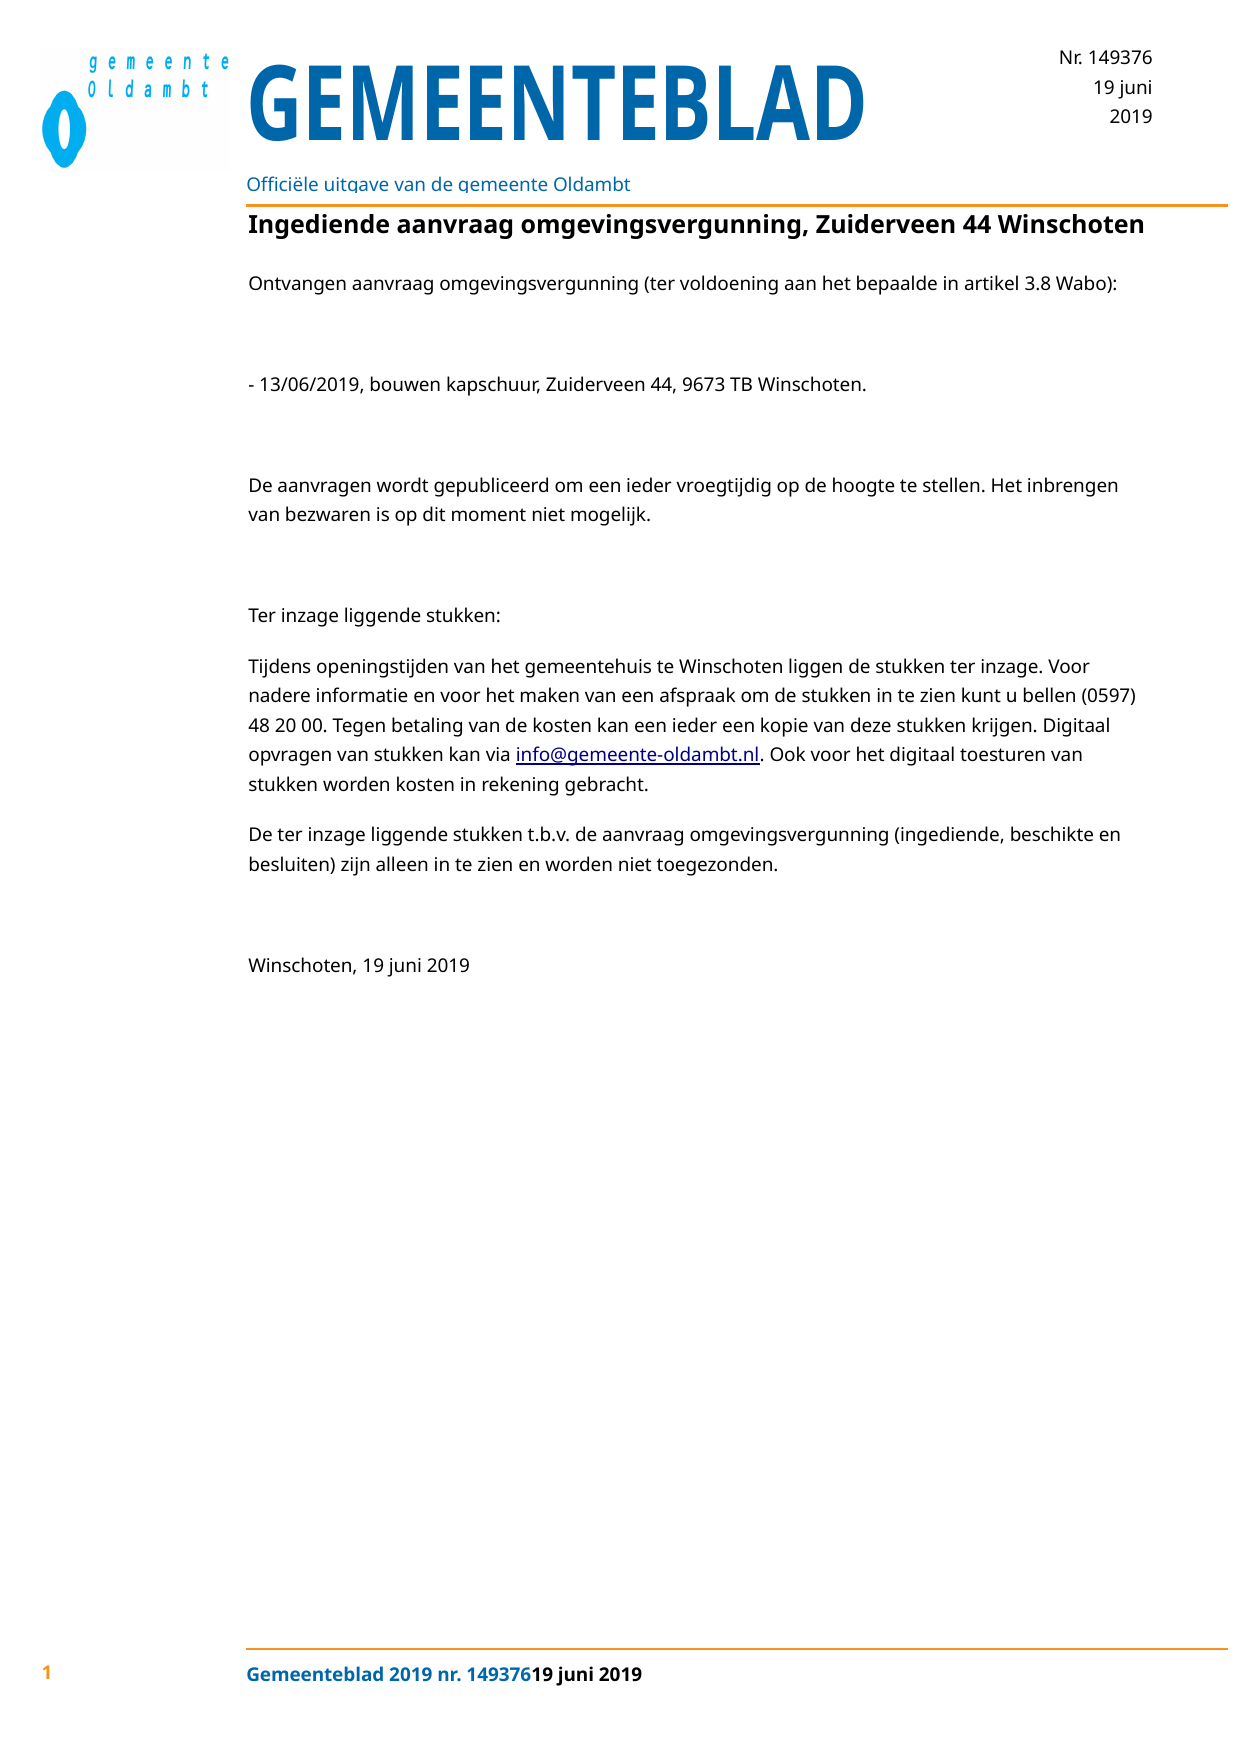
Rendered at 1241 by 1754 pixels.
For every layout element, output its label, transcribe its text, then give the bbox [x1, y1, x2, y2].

text Winschoten, 19 juni 2019 [248, 952, 1152, 978]
text Ontvangen aanvraag omgevingsvergunning (ter voldoening aan het bepaalde in artikel 3.8 Wabo): [248, 270, 1152, 296]
text Ingediende aanvraag omgevingsvergunning, Zuiderveen 44 Winschoten [248, 207, 1152, 241]
text Tijdens openingstijden van het gemeentehuis te Winschoten liggen de stukken ter inzage. Voor nadere informatie en voor het maken van een afspraak om de stukken in te zien kunt u bellen (0597) 48 20 00. Tegen betaling van de kosten kan een ieder een kopie van deze stukken krijgen. Digitaal opvragen van stukken kan via info@gemeente-oldambt.nl. Ook voor het digitaal toesturen van stukken worden kosten in rekening gebracht. [248, 653, 1152, 797]
text - 13/06/2019, bouwen kapschuur, Zuiderveen 44, 9673 TB Winschoten. [248, 371, 1152, 397]
text De ter inzage liggende stukken t.b.v. de aanvraag omgevingsvergunning (ingediende, beschikte en besluiten) zijn alleen in te zien en worden niet toegezonden. [248, 822, 1152, 877]
text De aanvragen wordt gepubliceerd om een ieder vroegtijdig op de hoogte te stellen. Het inbrengen van bezwaren is op dit moment niet mogelijk. [248, 472, 1152, 527]
text Ter inzage liggende stukken: [248, 602, 1152, 628]
picture [41, 47, 231, 172]
